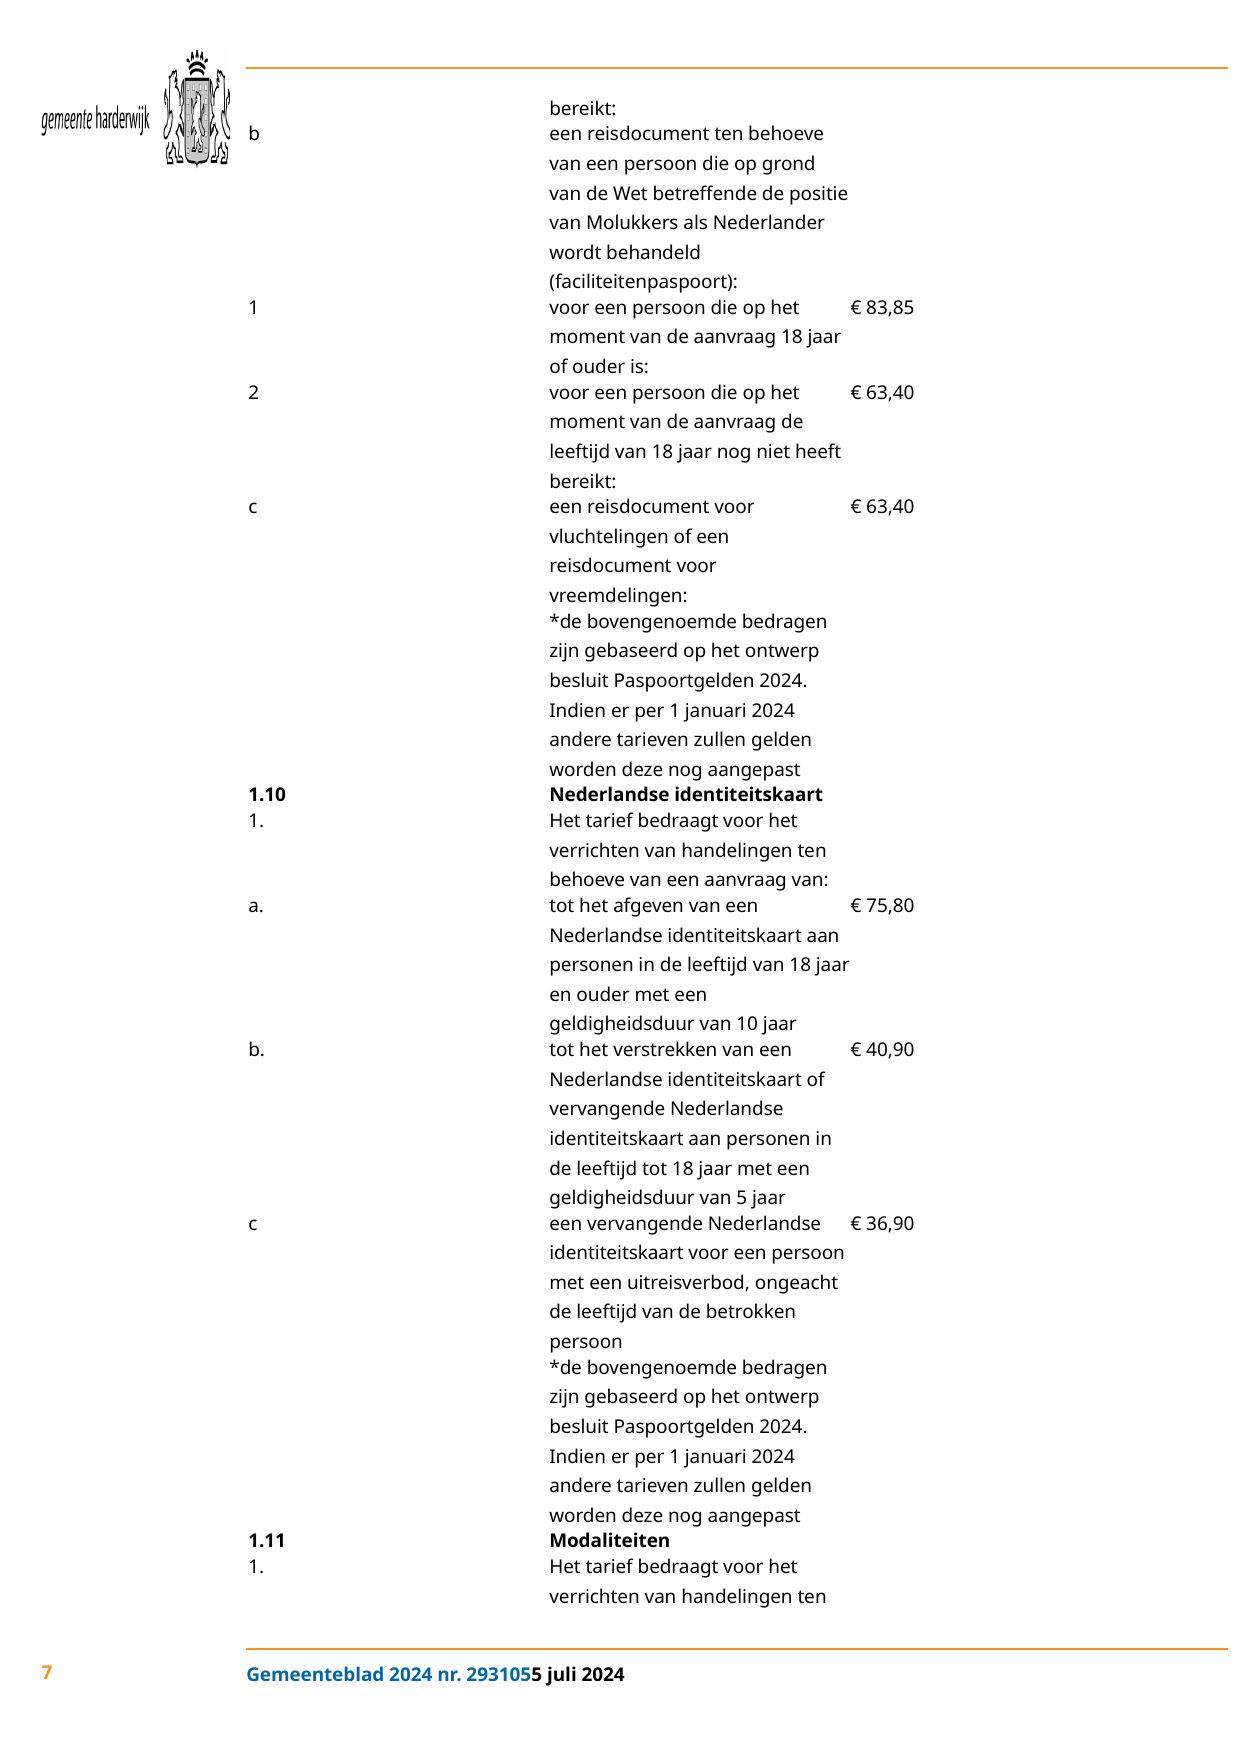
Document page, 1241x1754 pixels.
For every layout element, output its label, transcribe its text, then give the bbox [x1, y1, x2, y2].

table_cell bereikt: [549, 95, 850, 121]
table_cell [248, 95, 549, 121]
table_cell tot het verstrekken van een Nederlandse identiteitskaart of vervangende Nederlandse identiteitskaart aan personen in de leeftijd tot 18 jaar met een geldigheidsduur van 5 jaar [549, 1036, 850, 1210]
table_cell een reisdocument ten behoeve van een persoon die op grond van de Wet betreffende de positie van Molukkers als Nederlander wordt behandeld (faciliteitenpaspoort): [549, 121, 850, 294]
table_cell [850, 95, 1152, 121]
table_cell [248, 608, 549, 782]
table_cell c [248, 494, 549, 608]
table_cell b [248, 121, 549, 294]
table_cell 1.11 [248, 1528, 549, 1553]
table_cell Nederlandse identiteitskaart [549, 782, 850, 807]
table_cell [850, 1528, 1152, 1553]
table_cell [850, 782, 1152, 807]
table_cell [850, 608, 1152, 782]
table_cell € 36,90 [850, 1210, 1152, 1354]
table_cell € 63,40 [850, 379, 1152, 493]
table_cell [850, 808, 1152, 892]
table_cell c [248, 1210, 549, 1354]
table_cell een reisdocument voor vluchtelingen of een reisdocument voor vreemdelingen: [549, 494, 850, 608]
table_cell [850, 1354, 1152, 1528]
table_cell [850, 121, 1152, 294]
table_cell 1. [248, 808, 549, 892]
table_cell Het tarief bedraagt voor het verrichten van handelingen ten [549, 1554, 850, 1609]
table_cell b. [248, 1036, 549, 1210]
table_cell *de bovengenoemde bedragen zijn gebaseerd op het ontwerp besluit Paspoortgelden 2024. Indien er per 1 januari 2024 andere tarieven zullen gelden worden deze nog aangepast [549, 1354, 850, 1528]
table_cell € 83,85 [850, 294, 1152, 379]
table_cell 1 [248, 294, 549, 379]
table_cell [850, 1554, 1152, 1609]
table_cell tot het afgeven van een Nederlandse identiteitskaart aan personen in de leeftijd van 18 jaar en ouder met een geldigheidsduur van 10 jaar [549, 892, 850, 1036]
table_cell € 63,40 [850, 494, 1152, 608]
table_cell een vervangende Nederlandse identiteitskaart voor een persoon met een uitreisverbod, ongeacht de leeftijd van de betrokken persoon [549, 1210, 850, 1354]
table_cell a. [248, 892, 549, 1036]
table_cell Modaliteiten [549, 1528, 850, 1553]
table_cell 2 [248, 379, 549, 493]
table_cell € 40,90 [850, 1036, 1152, 1210]
table_cell 1. [248, 1554, 549, 1609]
table_cell € 75,80 [850, 892, 1152, 1036]
table_cell voor een persoon die op het moment van de aanvraag 18 jaar of ouder is: [549, 294, 850, 379]
table_cell voor een persoon die op het moment van de aanvraag de leeftijd van 18 jaar nog niet heeft bereikt: [549, 379, 850, 493]
table_cell *de bovengenoemde bedragen zijn gebaseerd op het ontwerp besluit Paspoortgelden 2024. Indien er per 1 januari 2024 andere tarieven zullen gelden worden deze nog aangepast [549, 608, 850, 782]
picture [41, 47, 231, 172]
table_cell Het tarief bedraagt voor het verrichten van handelingen ten behoeve van een aanvraag van: [549, 808, 850, 892]
table_cell [248, 1354, 549, 1528]
table_cell 1.10 [248, 782, 549, 807]
